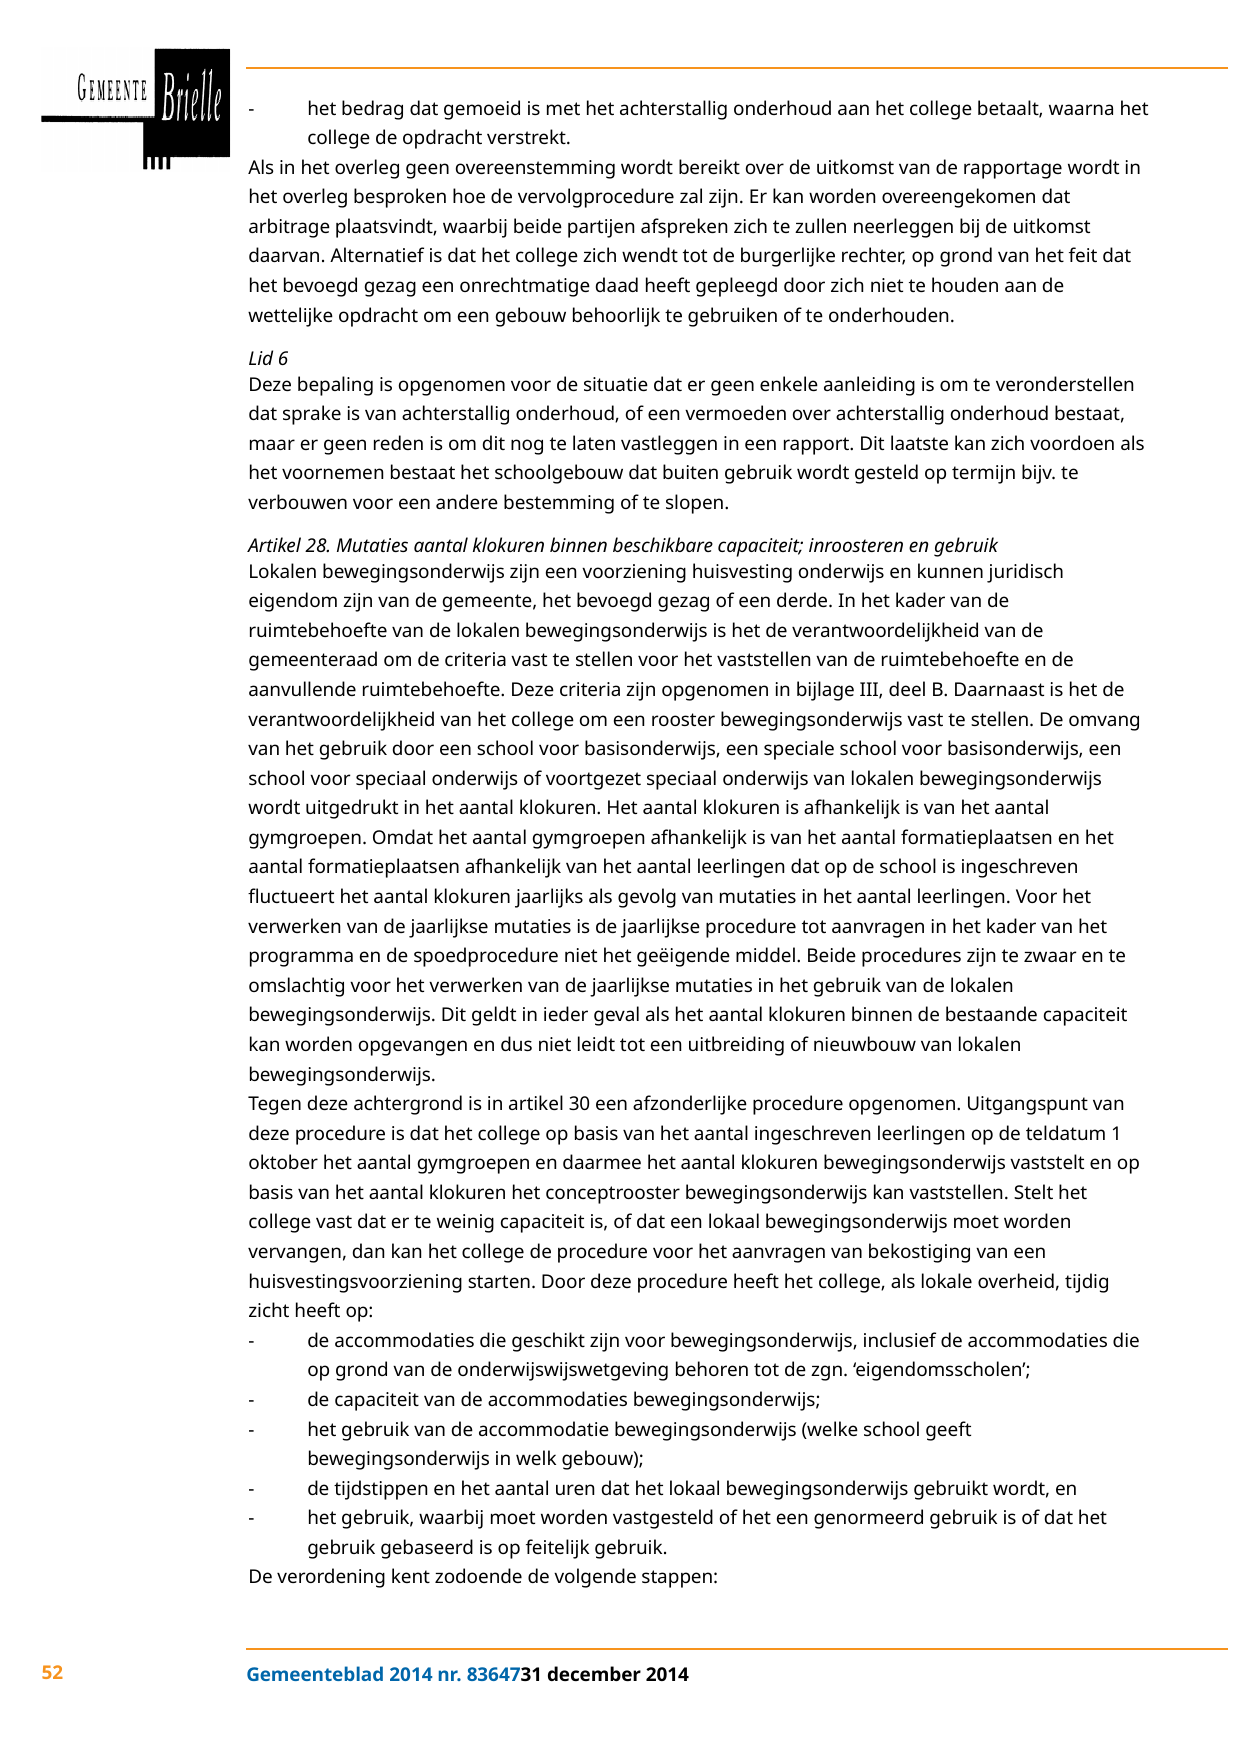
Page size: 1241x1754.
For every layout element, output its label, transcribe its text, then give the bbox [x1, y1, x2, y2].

list het gebruik van de accommodatie bewegingsonderwijs (welke school geeft bewegingsonderwijs in welk gebouw); [248, 1416, 1152, 1471]
text Lid 6 [248, 345, 1152, 371]
text Tegen deze achtergrond is in artikel 30 een afzonderlijke procedure opgenomen. Uitgangspunt van deze procedure is dat het college op basis van het aantal ingeschreven leerlingen op de teldatum 1 oktober het aantal gymgroepen en daarmee het aantal klokuren bewegingsonderwijs vaststelt en op basis van het aantal klokuren het conceptrooster bewegingsonderwijs kan vaststellen. Stelt het college vast dat er te weinig capaciteit is, of dat een lokaal bewegingsonderwijs moet worden vervangen, dan kan het college de procedure voor het aanvragen van bekostiging van een huisvestingsvoorziening starten. Door deze procedure heeft het college, als lokale overheid, tijdig zicht heeft op: [248, 1090, 1152, 1323]
text Deze bepaling is opgenomen voor de situatie dat er geen enkele aanleiding is om te veronderstellen dat sprake is van achterstallig onderhoud, of een vermoeden over achterstallig onderhoud bestaat, maar er geen reden is om dit nog te laten vastleggen in een rapport. Dit laatste kan zich voordoen als het voornemen bestaat het schoolgebouw dat buiten gebruik wordt gesteld op termijn bijv. te verbouwen voor een andere bestemming of te slopen. [248, 371, 1152, 515]
list de accommodaties die geschikt zijn voor bewegingsonderwijs, inclusief de accommodaties die op grond van de onderwijswijswetgeving behoren tot de zgn. ‘eigendomsscholen’; [248, 1327, 1152, 1382]
picture [41, 47, 231, 172]
list het bedrag dat gemoeid is met het achterstallig onderhoud aan het college betaalt, waarna het college de opdracht verstrekt. [248, 95, 1152, 150]
text De verordening kent zodoende de volgende stappen: [248, 1564, 1152, 1589]
text Lokalen bewegingsonderwijs zijn een voorziening huisvesting onderwijs en kunnen juridisch eigendom zijn van de gemeente, het bevoegd gezag of een derde. In het kader van de ruimtebehoefte van de lokalen bewegingsonderwijs is het de verantwoordelijkheid van de gemeenteraad om de criteria vast te stellen voor het vaststellen van de ruimtebehoefte en de aanvullende ruimtebehoefte. Deze criteria zijn opgenomen in bijlage III, deel B. Daarnaast is het de verantwoordelijkheid van het college om een rooster bewegingsonderwijs vast te stellen. De omvang van het gebruik door een school voor basisonderwijs, een speciale school voor basisonderwijs, een school voor speciaal onderwijs of voortgezet speciaal onderwijs van lokalen bewegingsonderwijs wordt uitgedrukt in het aantal klokuren. Het aantal klokuren is afhankelijk is van het aantal gymgroepen. Omdat het aantal gymgroepen afhankelijk is van het aantal formatieplaatsen en het aantal formatieplaatsen afhankelijk van het aantal leerlingen dat op de school is ingeschreven fluctueert het aantal klokuren jaarlijks als gevolg van mutaties in het aantal leerlingen. Voor het verwerken van de jaarlijkse mutaties is de jaarlijkse procedure tot aanvragen in het kader van het programma en de spoedprocedure niet het geëigende middel. Beide procedures zijn te zwaar en te omslachtig voor het verwerken van de jaarlijkse mutaties in het gebruik van de lokalen bewegingsonderwijs. Dit geldt in ieder geval als het aantal klokuren binnen de bestaande capaciteit kan worden opgevangen en dus niet leidt tot een uitbreiding of nieuwbouw van lokalen bewegingsonderwijs. [248, 558, 1152, 1087]
text Als in het overleg geen overeenstemming wordt bereikt over de uitkomst van de rapportage wordt in het overleg besproken hoe de vervolgprocedure zal zijn. Er kan worden overeengekomen dat arbitrage plaatsvindt, waarbij beide partijen afspreken zich te zullen neerleggen bij de uitkomst daarvan. Alternatief is dat het college zich wendt tot de burgerlijke rechter, op grond van het feit dat het bevoegd gezag een onrechtmatige daad heeft gepleegd door zich niet te houden aan de wettelijke opdracht om een gebouw behoorlijk te gebruiken of te onderhouden. [248, 154, 1152, 328]
text Artikel 28. Mutaties aantal klokuren binnen beschikbare capaciteit; inroosteren en gebruik [248, 532, 1152, 558]
list het gebruik, waarbij moet worden vastgesteld of het een genormeerd gebruik is of dat het gebruik gebaseerd is op feitelijk gebruik. [248, 1504, 1152, 1560]
list de capaciteit van de accommodaties bewegingsonderwijs; [248, 1386, 1152, 1412]
list de tijdstippen en het aantal uren dat het lokaal bewegingsonderwijs gebruikt wordt, en [248, 1475, 1152, 1501]
